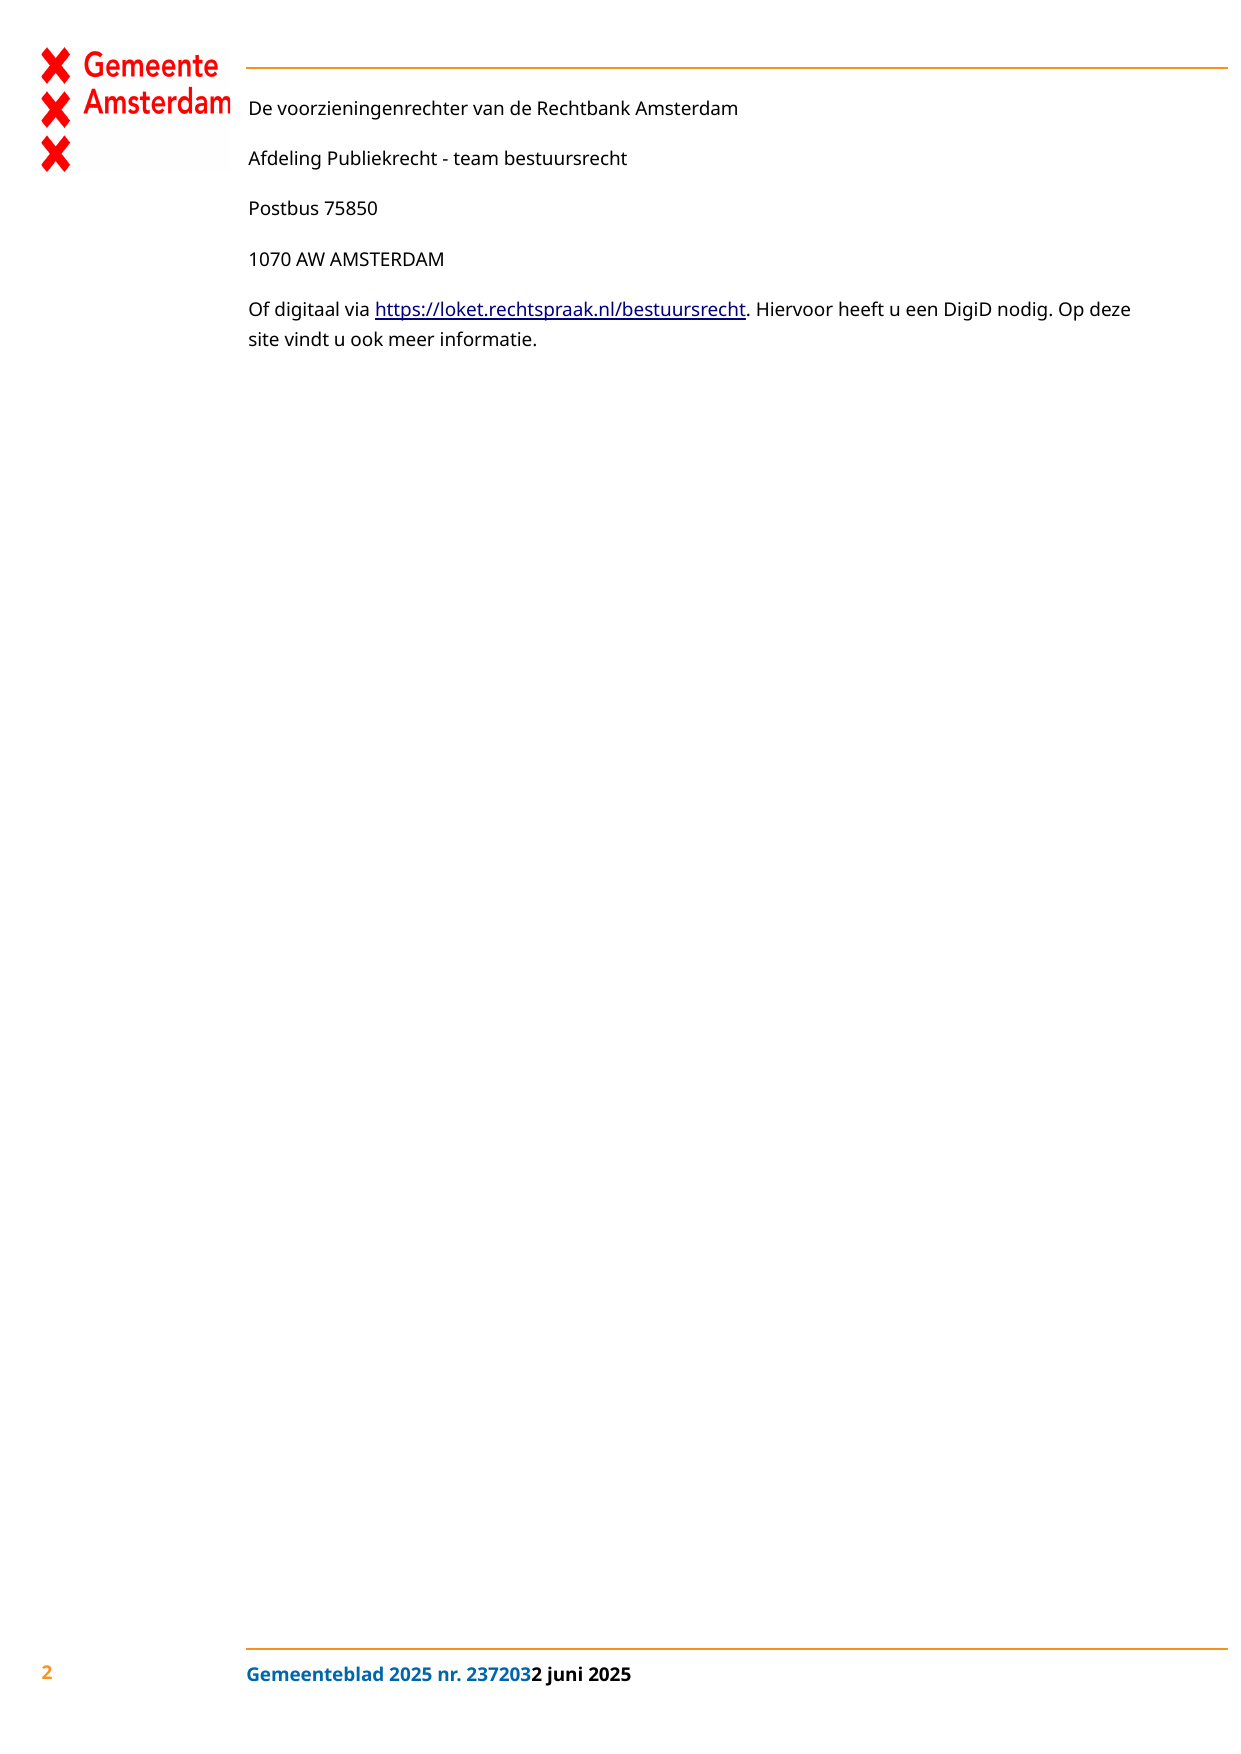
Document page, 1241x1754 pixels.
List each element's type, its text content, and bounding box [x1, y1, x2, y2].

text Of digitaal via https://loket.rechtspraak.nl/bestuursrecht. Hiervoor heeft u een DigiD nodig. Op deze site vindt u ook meer informatie. [248, 296, 1152, 352]
text Postbus 75850 [248, 196, 1152, 221]
text Afdeling Publiekrecht - team bestuursrecht [248, 145, 1152, 171]
picture [41, 47, 231, 172]
text De voorzieningenrechter van de Rechtbank Amsterdam [248, 95, 1152, 121]
text 1070 AW AMSTERDAM [248, 246, 1152, 272]
